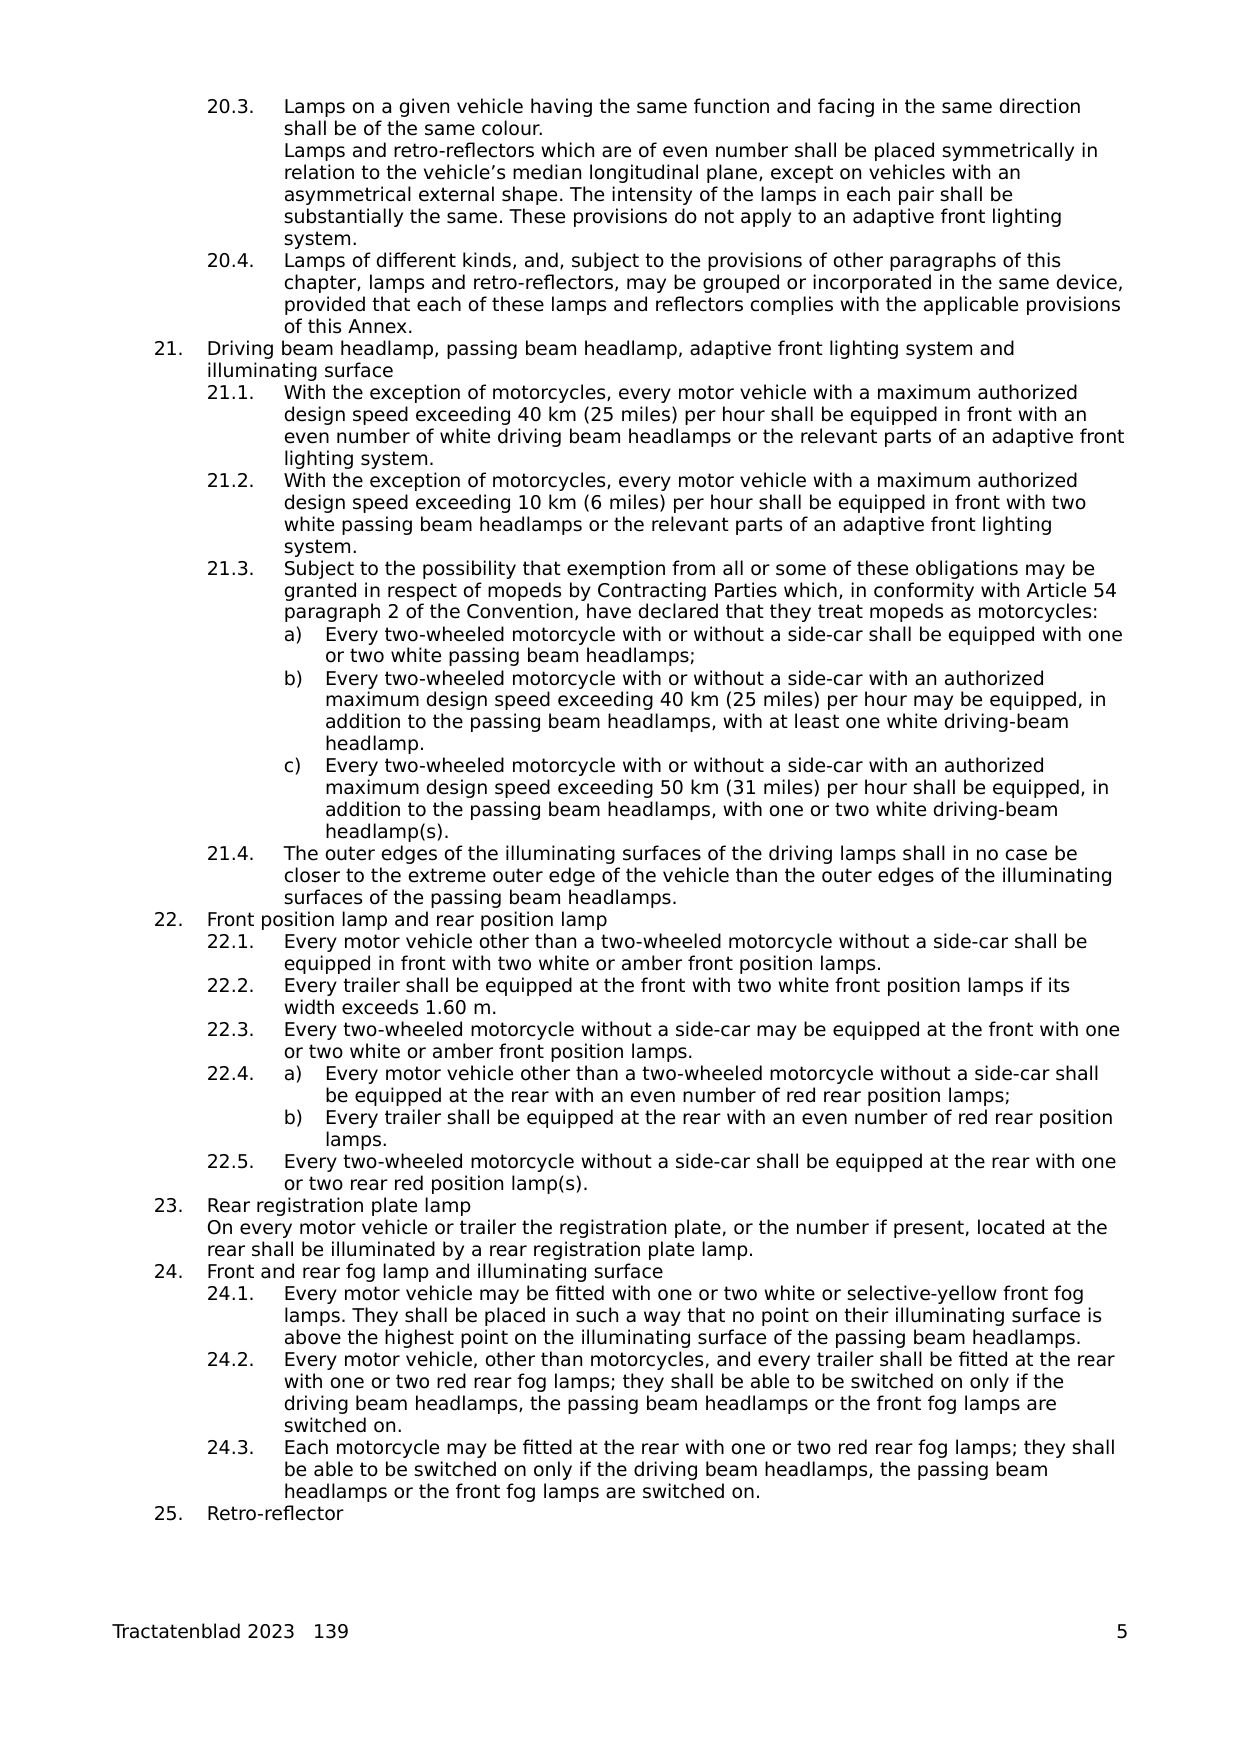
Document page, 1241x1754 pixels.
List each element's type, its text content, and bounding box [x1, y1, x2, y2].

text 20.3. Lamps on a given vehicle having the same function and facing in the same direction shall be of the same colour. [207, 96, 1128, 140]
text 25. Retro-reflector [153, 1503, 1128, 1524]
text 22.2. Every trailer shall be equipped at the front with two white front position lamps if its width exceeds 1.60 m. [207, 975, 1128, 1019]
text 24.1. Every motor vehicle may be fitted with one or two white or selective-yellow front fog lamps. They shall be placed in such a way that no point on their illuminating surface is above the highest point on the illuminating surface of the passing beam headlamps. [207, 1283, 1128, 1349]
text 22.3. Every two-wheeled motorcycle without a side-car may be equipped at the front with one or two white or amber front position lamps. [207, 1019, 1128, 1063]
text 22.5. Every two-wheeled motorcycle without a side-car shall be equipped at the rear with one or two rear red position lamp(s). [207, 1151, 1128, 1195]
text 21. Driving beam headlamp, passing beam headlamp, adaptive front lighting system and illuminating surface [153, 338, 1128, 382]
text Lamps and retro-reflectors which are of even number shall be placed symmetrically in relation to the vehicle’s median longitudinal plane, except on vehicles with an asymmetrical external shape. The intensity of the lamps in each pair shall be substantially the same. These provisions do not apply to an adaptive front lighting system. [283, 140, 1128, 250]
text 22. Front position lamp and rear position lamp [153, 909, 1128, 931]
text 21.1. With the exception of motorcycles, every motor vehicle with a maximum authorized design speed exceeding 40 km (25 miles) per hour shall be equipped in front with an even number of white driving beam headlamps or the relevant parts of an adaptive front lighting system. [207, 382, 1128, 469]
text 24.3. Each motorcycle may be fitted at the rear with one or two red rear fog lamps; they shall be able to be switched on only if the driving beam headlamps, the passing beam headlamps or the front fog lamps are switched on. [207, 1437, 1128, 1503]
text 21.4. The outer edges of the illuminating surfaces of the driving lamps shall in no case be closer to the extreme outer edge of the vehicle than the outer edges of the illuminating surfaces of the passing beam headlamps. [207, 843, 1128, 909]
text a) Every two-wheeled motorcycle with or without a side-car shall be equipped with one or two white passing beam headlamps; [283, 623, 1128, 667]
text b) Every two-wheeled motorcycle with or without a side-car with an authorized maximum design speed exceeding 40 km (25 miles) per hour may be equipped, in addition to the passing beam headlamps, with at least one white driving-beam headlamp. [283, 667, 1128, 755]
text 24.2. Every motor vehicle, other than motorcycles, and every trailer shall be fitted at the rear with one or two red rear fog lamps; they shall be able to be switched on only if the driving beam headlamps, the passing beam headlamps or the front fog lamps are switched on. [207, 1349, 1128, 1437]
text c) Every two-wheeled motorcycle with or without a side-car with an authorized maximum design speed exceeding 50 km (31 miles) per hour shall be equipped, in addition to the passing beam headlamps, with one or two white driving-beam headlamp(s). [283, 755, 1128, 843]
text b) Every trailer shall be equipped at the rear with an even number of red rear position lamps. [283, 1107, 1128, 1151]
text 20.4. Lamps of different kinds, and, subject to the provisions of other paragraphs of this chapter, lamps and retro-reflectors, may be grouped or incorporated in the same device, provided that each of these lamps and reflectors complies with the applicable provisions of this Annex. [207, 250, 1128, 338]
text 21.2. With the exception of motorcycles, every motor vehicle with a maximum authorized design speed exceeding 10 km (6 miles) per hour shall be equipped in front with two white passing beam headlamps or the relevant parts of an adaptive front lighting system. [207, 469, 1128, 557]
text On every motor vehicle or trailer the registration plate, or the number if present, located at the rear shall be illuminated by a rear registration plate lamp. [207, 1217, 1128, 1261]
text 23. Rear registration plate lamp [153, 1195, 1128, 1217]
text 24. Front and rear fog lamp and illuminating surface [153, 1261, 1128, 1283]
text 22.1. Every motor vehicle other than a two-wheeled motorcycle without a side-car shall be equipped in front with two white or amber front position lamps. [207, 931, 1128, 975]
text 22.4. a) Every motor vehicle other than a two-wheeled motorcycle without a side-car shall be equipped at the rear with an even number of red rear position lamps; [207, 1063, 1128, 1107]
text 21.3. Subject to the possibility that exemption from all or some of these obligations may be granted in respect of mopeds by Contracting Parties which, in conformity with Article 54 paragraph 2 of the Convention, have declared that they treat mopeds as motorcycles: [207, 557, 1128, 623]
